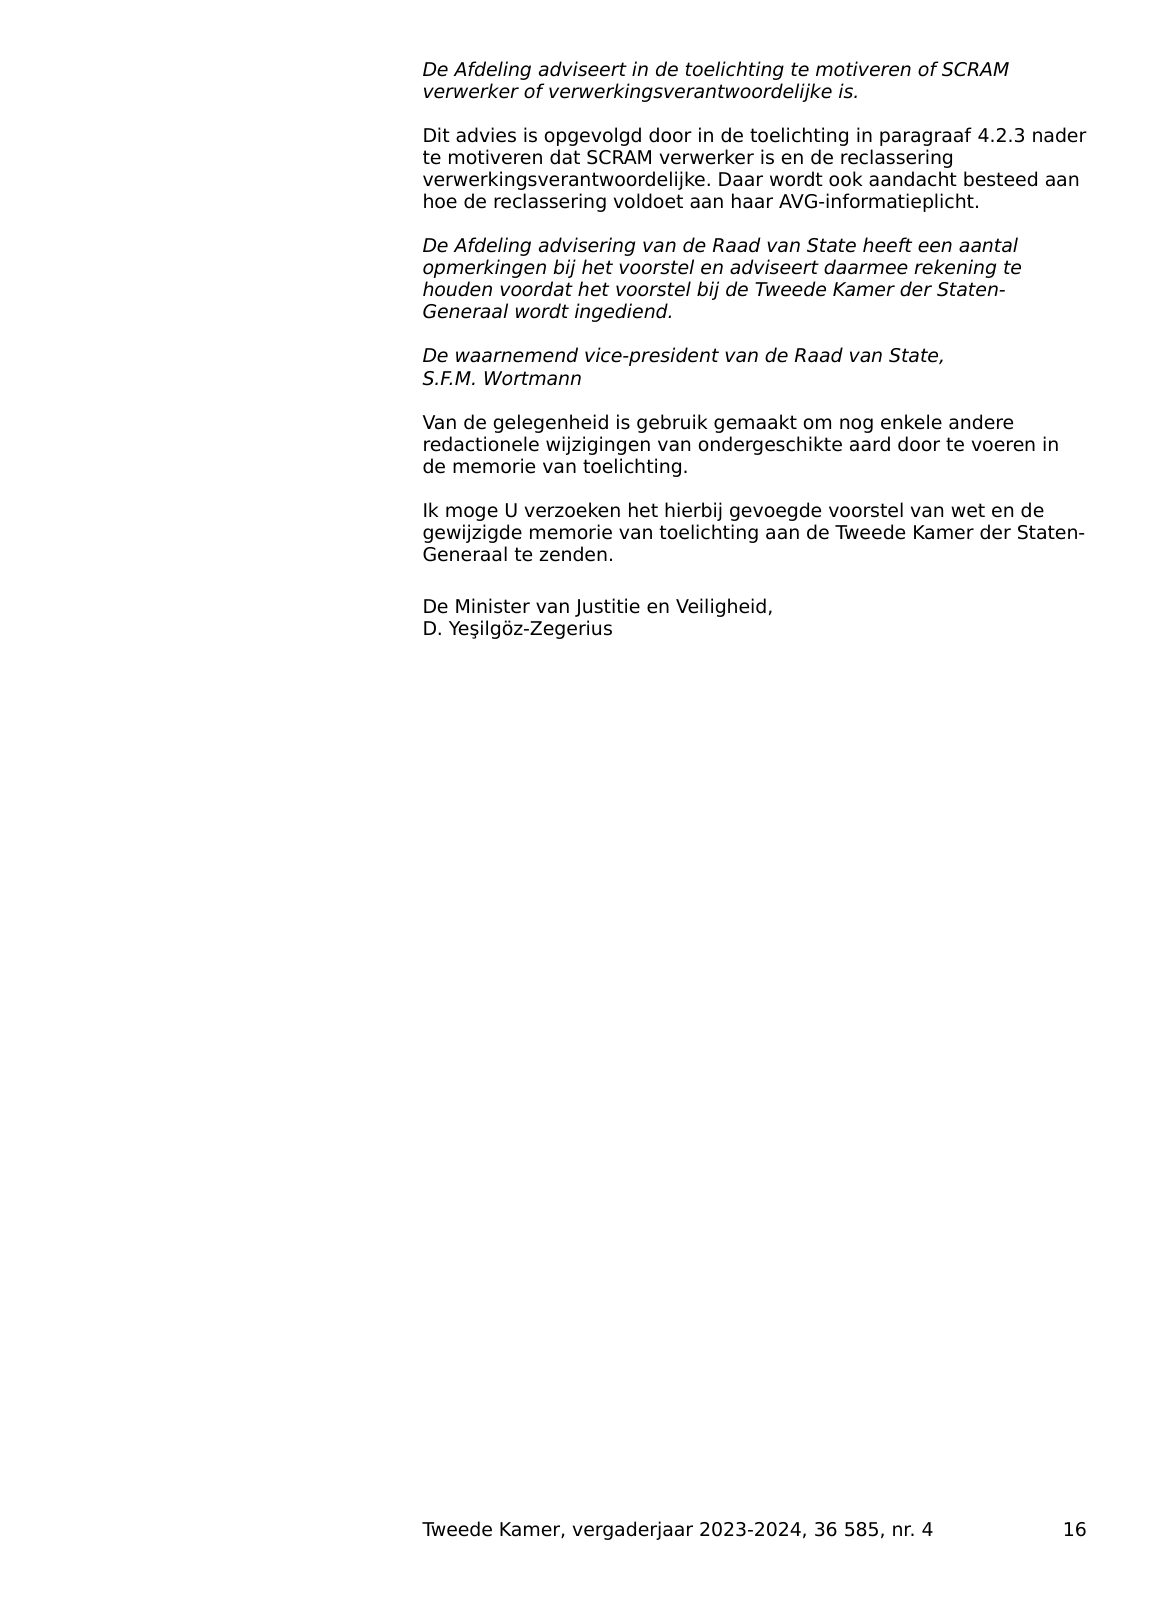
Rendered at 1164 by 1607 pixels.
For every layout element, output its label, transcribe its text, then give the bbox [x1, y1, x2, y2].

text De Afdeling adviseert in de toelichting te motiveren of SCRAM verwerker of verwerkingsverantwoordelijke is. [422, 59, 1087, 103]
text De Minister van Justitie en Veiligheid, D. Yeşilgöz-Zegerius [422, 596, 1087, 639]
text S.F.M. Wortmann [422, 367, 1087, 389]
text Dit advies is opgevolgd door in de toelichting in paragraaf 4.2.3 nader te motiveren dat SCRAM verwerker is en de reclassering verwerkingsverantwoordelijke. Daar wordt ook aandacht besteed aan hoe de reclassering voldoet aan haar AVG-informatieplicht. [422, 125, 1087, 213]
text Van de gelegenheid is gebruik gemaakt om nog enkele andere redactionele wijzigingen van ondergeschikte aard door te voeren in de memorie van toelichting. [422, 412, 1087, 477]
text De Afdeling advisering van de Raad van State heeft een aantal opmerkingen bij het voorstel en adviseert daarmee rekening te houden voordat het voorstel bij de Tweede Kamer der Staten-Generaal wordt ingediend. [422, 235, 1087, 323]
text Ik moge U verzoeken het hierbij gevoegde voorstel van wet en de gewijzigde memorie van toelichting aan de Tweede Kamer der Staten-Generaal te zenden. [422, 500, 1087, 566]
text De waarnemend vice-president van de Raad van State, [422, 345, 1087, 367]
